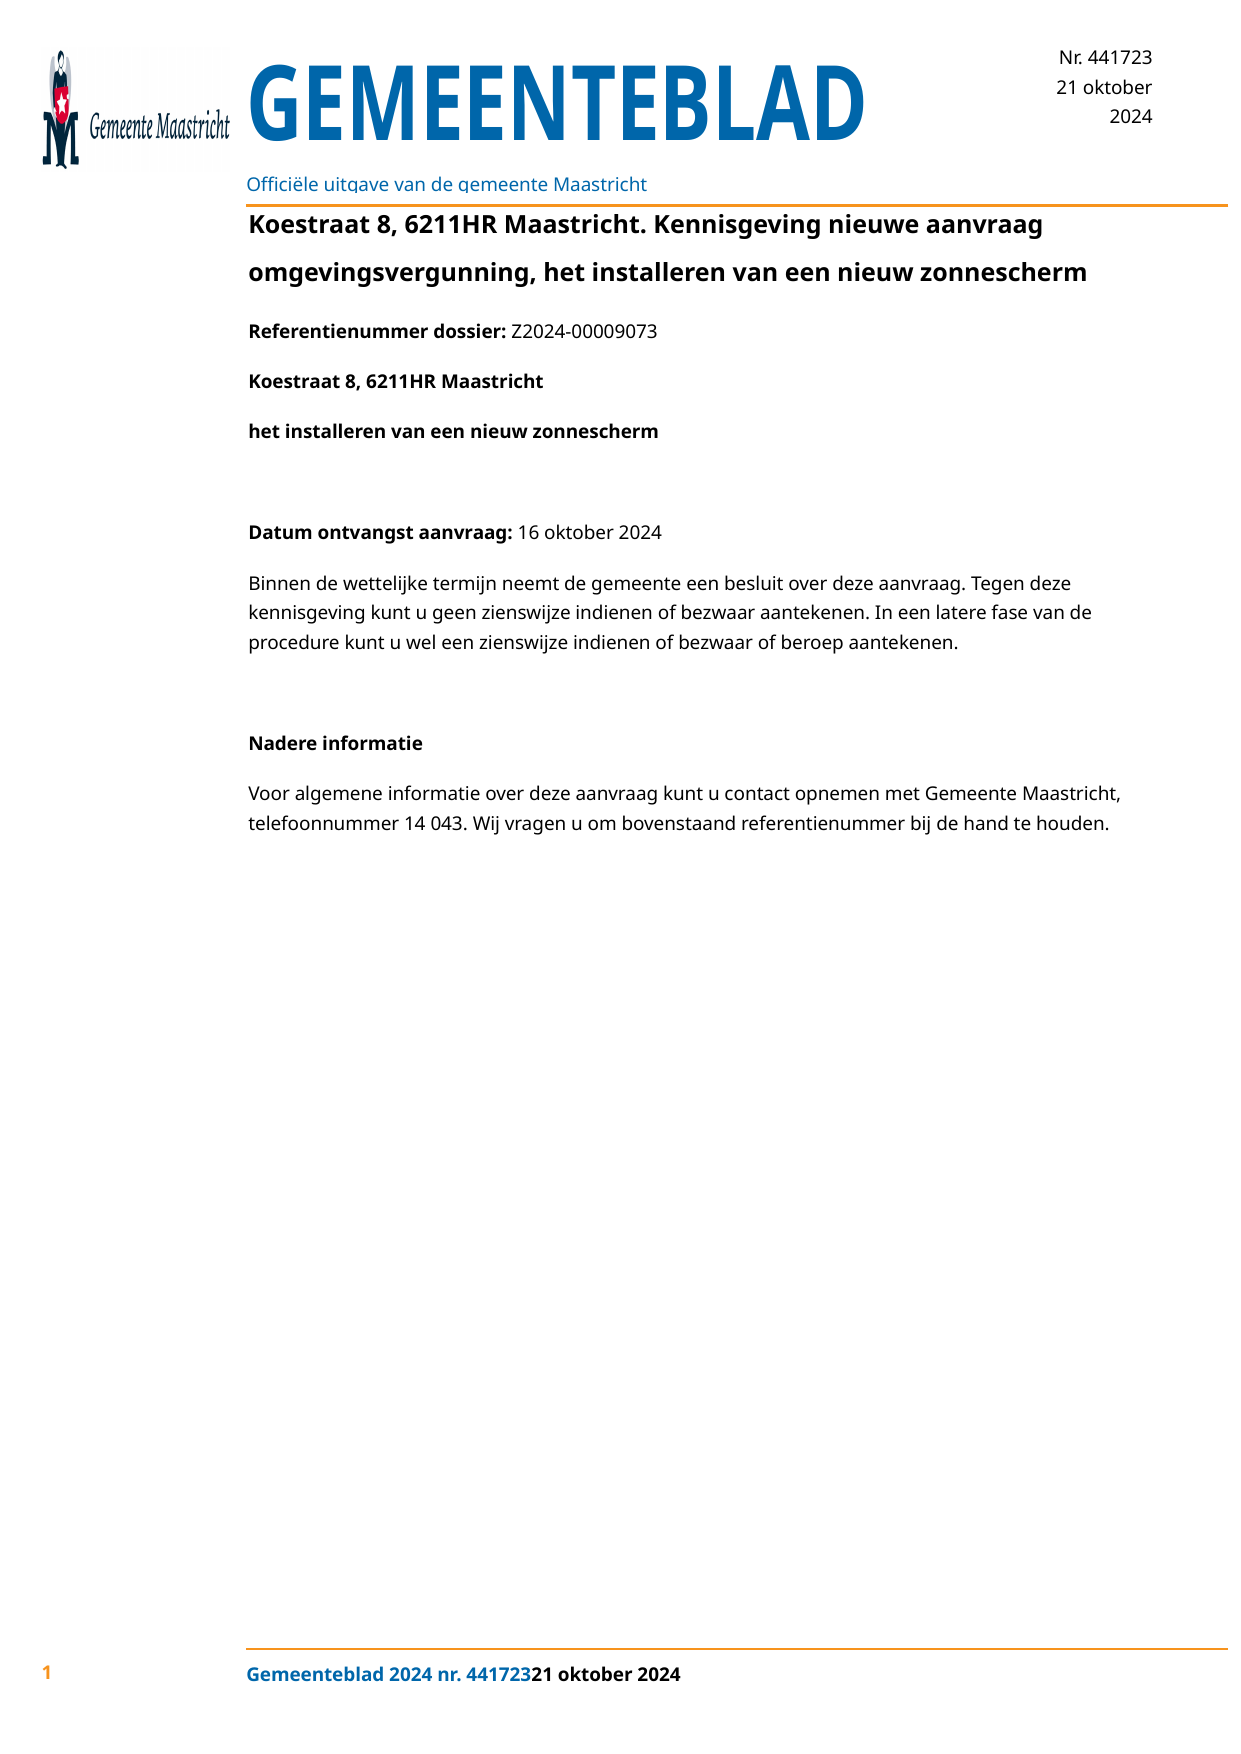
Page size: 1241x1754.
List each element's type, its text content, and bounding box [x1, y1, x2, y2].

text Referentienummer dossier: Z2024-00009073 [248, 318, 1152, 344]
text Voor algemene informatie over deze aanvraag kunt u contact opnemen met Gemeente Maastricht, telefoonnummer 14 043. Wij vragen u om bovenstaand referentienummer bij de hand te houden. [248, 780, 1152, 836]
picture [41, 47, 231, 172]
text Nadere informatie [248, 730, 1152, 756]
text Datum ontvangst aanvraag: 16 oktober 2024 [248, 519, 1152, 545]
text Binnen de wettelijke termijn neemt de gemeente een besluit over deze aanvraag. Tegen deze kennisgeving kunt u geen zienswijze indienen of bezwaar aantekenen. In een latere fase van de procedure kunt u wel een zienswijze indienen of bezwaar of beroep aantekenen. [248, 570, 1152, 655]
text het installeren van een nieuw zonnescherm [248, 419, 1152, 444]
text Koestraat 8, 6211HR Maastricht [248, 368, 1152, 394]
text Koestraat 8, 6211HR Maastricht. Kennisgeving nieuwe aanvraag omgevingsvergunning, het installeren van een nieuw zonnescherm [248, 207, 1152, 288]
